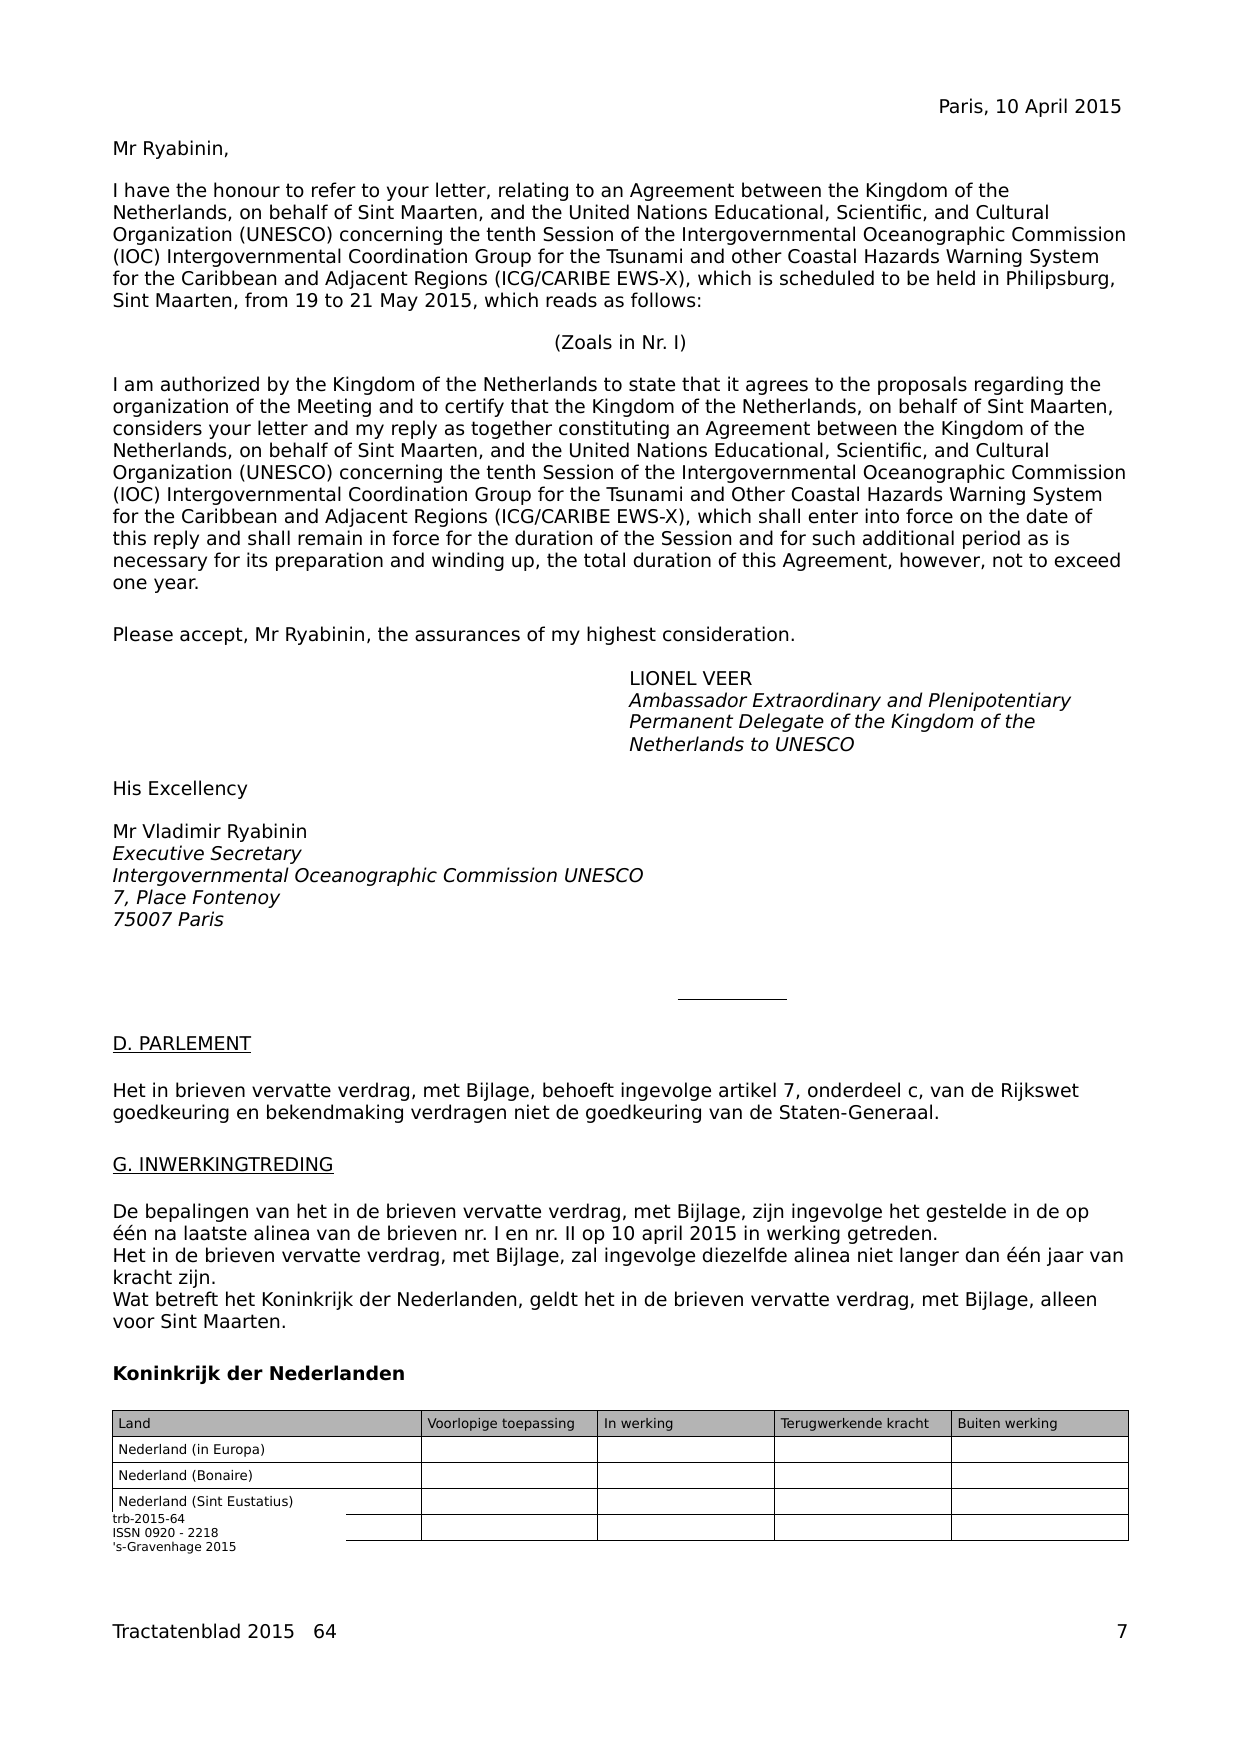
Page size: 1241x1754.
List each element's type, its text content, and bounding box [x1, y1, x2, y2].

table_cell [775, 1437, 951, 1462]
text (Zoals in Nr. I) [112, 332, 1128, 354]
table_header Buiten werking [952, 1411, 1128, 1436]
text trb-2015-64 [112, 1512, 346, 1526]
text His Excellency [112, 777, 1128, 821]
text Wat betreft het Koninkrijk der Nederlanden, geldt het in de brieven vervatte verdrag, met Bijlage, alleen voor Sint Maarten. [112, 1289, 1128, 1333]
table_cell Nederland (in Europa) [113, 1437, 421, 1462]
table_header In werking [598, 1411, 774, 1436]
text Het in brieven vervatte verdrag, met Bijlage, behoeft ingevolge artikel 7, onderdeel c, van de Rijkswet goedkeuring en bekendmaking verdragen niet de goedkeuring van de Staten-Generaal. [112, 1080, 1128, 1124]
text Paris, 10 April 2015 [112, 96, 1128, 118]
table_cell Nederland (Sint Eustatius) [113, 1489, 421, 1514]
text 's-Gravenhage 2015 [112, 1540, 346, 1554]
subtitle G. INWERKINGTREDING [112, 1154, 1128, 1176]
table_header Land [113, 1411, 421, 1436]
text Het in de brieven vervatte verdrag, met Bijlage, zal ingevolge diezelfde alinea niet langer dan één jaar van kracht zijn. [112, 1245, 1128, 1289]
table_cell [598, 1437, 774, 1462]
text 75007 Paris [112, 909, 1128, 931]
text LIONEL VEER [112, 667, 1128, 689]
text Mr Ryabinin, [112, 138, 1128, 160]
table_cell [598, 1515, 774, 1540]
table_header Voorlopige toepassing [422, 1411, 597, 1436]
text De bepalingen van het in de brieven vervatte verdrag, met Bijlage, zijn ingevolge het gestelde in de op één na laatste alinea van de brieven nr. I en nr. II op 10 april 2015 in werking getreden. [112, 1201, 1128, 1245]
table_cell [952, 1437, 1128, 1462]
text 7, Place Fontenoy [112, 887, 1128, 909]
subtitle Koninkrijk der Nederlanden [112, 1363, 1128, 1385]
text I am authorized by the Kingdom of the Netherlands to state that it agrees to the proposals regarding the organization of the Meeting and to certify that the Kingdom of the Netherlands, on behalf of Sint Maarten, considers your letter and my reply as together constituting an Agreement between the Kingdom of the Netherlands, on behalf of Sint Maarten, and the United Nations Educational, Scientific, and Cultural Organization (UNESCO) concerning the tenth Session of the Intergovernmental Oceanographic Commission (IOC) Intergovernmental Coordination Group for the Tsunami and Other Coastal Hazards Warning System for the Caribbean and Adjacent Regions (ICG/CARIBE EWS-X), which shall enter into force on the date of this reply and shall remain in force for the duration of the Session and for such additional period as is necessary for its preparation and winding up, the total duration of this Agreement, however, not to exceed one year. [112, 374, 1128, 593]
table_cell [422, 1437, 597, 1462]
text Netherlands to UNESCO [112, 733, 1128, 777]
table_cell [422, 1515, 597, 1540]
text Ambassador Extraordinary and Plenipotentiary Permanent Delegate of the Kingdom of the [112, 689, 1128, 733]
table_header Terugwerkende kracht [775, 1411, 951, 1436]
table_cell [422, 1463, 597, 1488]
text Executive Secretary [112, 843, 1128, 865]
table_cell [952, 1515, 1128, 1540]
table_cell [775, 1489, 951, 1514]
table_cell [422, 1489, 597, 1514]
text Intergovernmental Oceanographic Commission UNESCO [112, 865, 1128, 887]
table_cell Nederland (Bonaire) [113, 1463, 421, 1488]
table_cell [346, 1515, 421, 1540]
table_cell [598, 1489, 774, 1514]
table_cell [952, 1489, 1128, 1514]
text I have the honour to refer to your letter, relating to an Agreement between the Kingdom of the Netherlands, on behalf of Sint Maarten, and the United Nations Educational, Scientific, and Cultural Organization (UNESCO) concerning the tenth Session of the Intergovernmental Oceanographic Commission (IOC) Intergovernmental Coordination Group for the Tsunami and other Coastal Hazards Warning System for the Caribbean and Adjacent Regions (ICG/CARIBE EWS-X), which is scheduled to be held in Philipsburg, Sint Maarten, from 19 to 21 May 2015, which reads as follows: [112, 180, 1128, 312]
subtitle D. PARLEMENT [112, 1033, 1128, 1055]
table_cell [598, 1463, 774, 1488]
table_cell [952, 1463, 1128, 1488]
text Mr Vladimir Ryabinin [112, 821, 1128, 843]
text ISSN 0920 - 2218 [112, 1526, 346, 1540]
table_cell [775, 1515, 951, 1540]
text Please accept, Mr Ryabinin, the assurances of my highest consideration. [112, 623, 1128, 646]
table_cell [775, 1463, 951, 1488]
